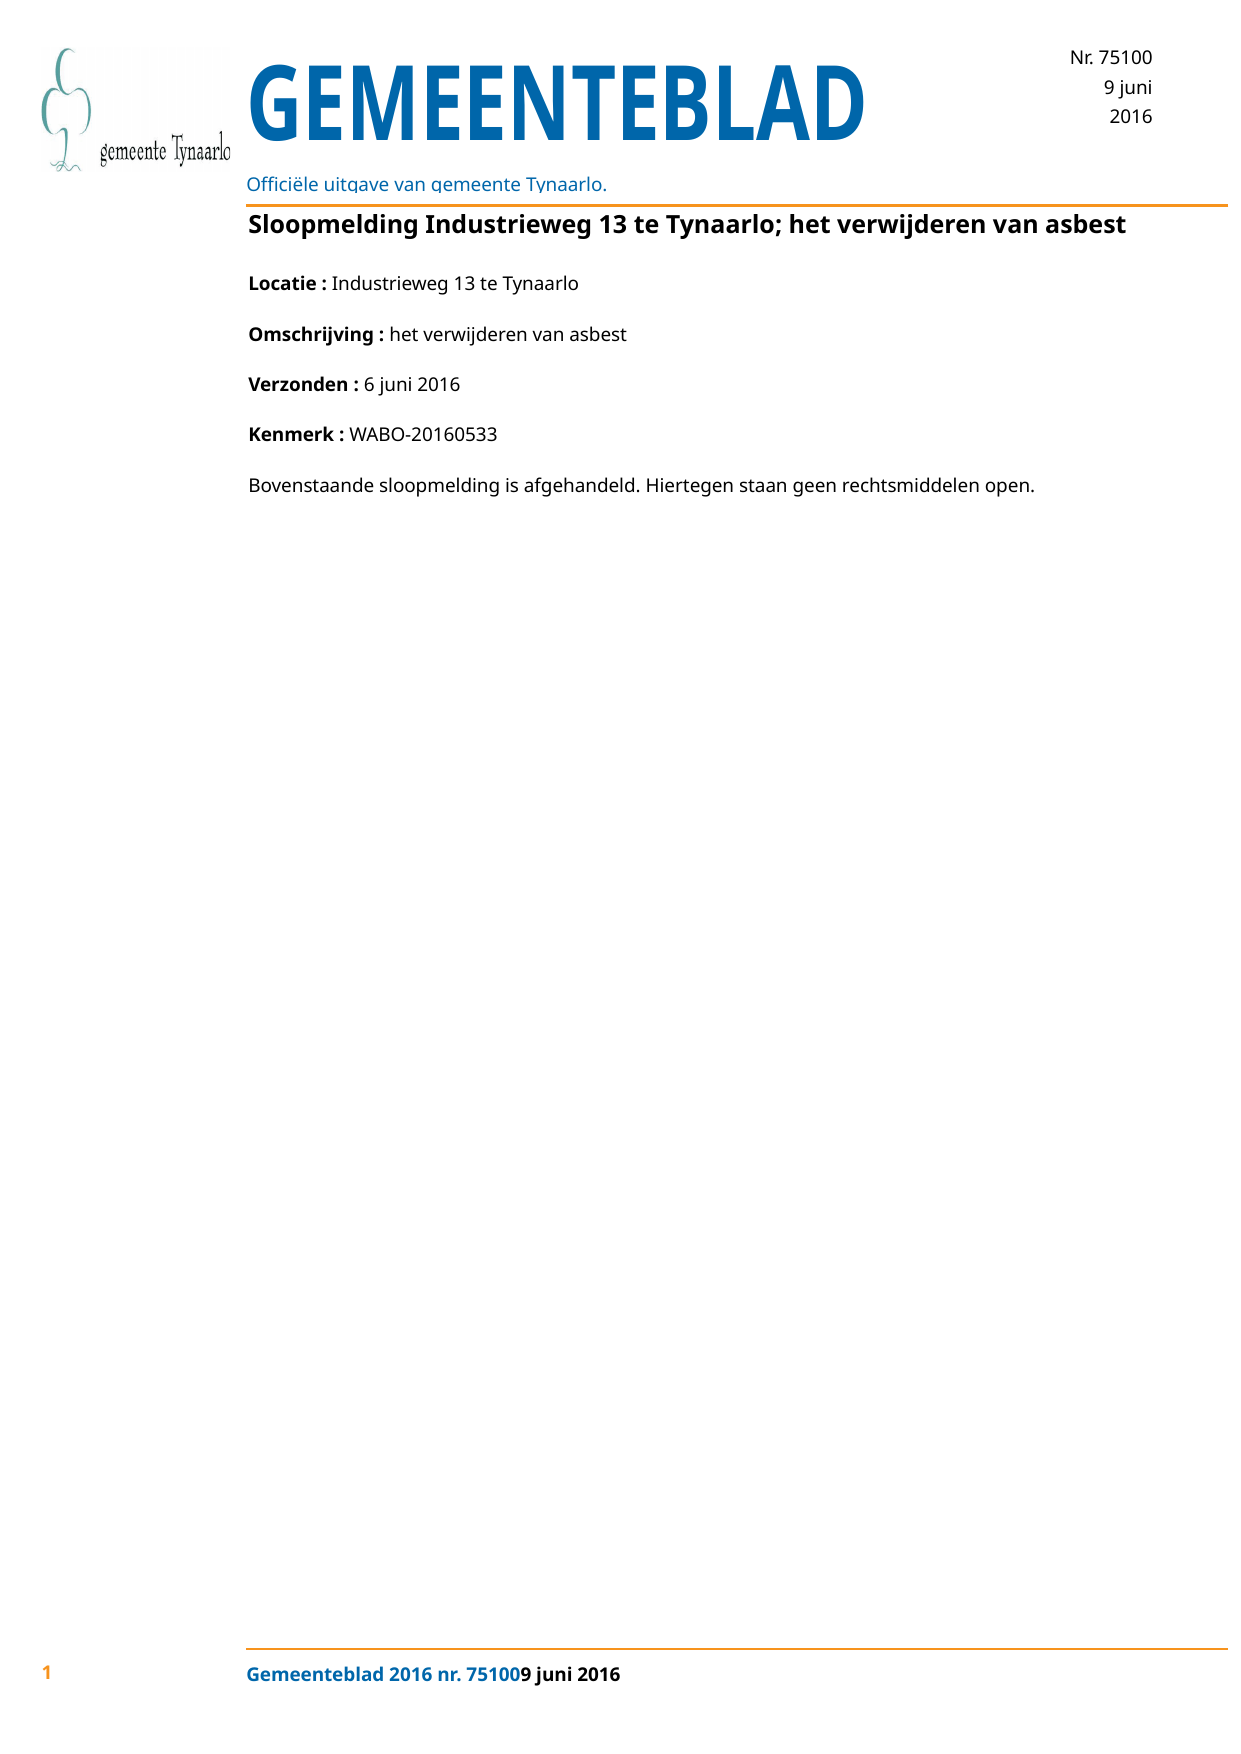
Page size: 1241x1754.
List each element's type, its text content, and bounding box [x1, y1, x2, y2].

picture [41, 47, 231, 172]
text Bovenstaande sloopmelding is afgehandeld. Hiertegen staan geen rechtsmiddelen open. [248, 472, 1152, 498]
text Sloopmelding Industrieweg 13 te Tynaarlo; het verwijderen van asbest [248, 207, 1152, 241]
text Locatie : Industrieweg 13 te Tynaarlo [248, 270, 1152, 296]
text Kenmerk : WABO-20160533 [248, 422, 1152, 447]
text Omschrijving : het verwijderen van asbest [248, 321, 1152, 346]
text Verzonden : 6 juni 2016 [248, 371, 1152, 397]
